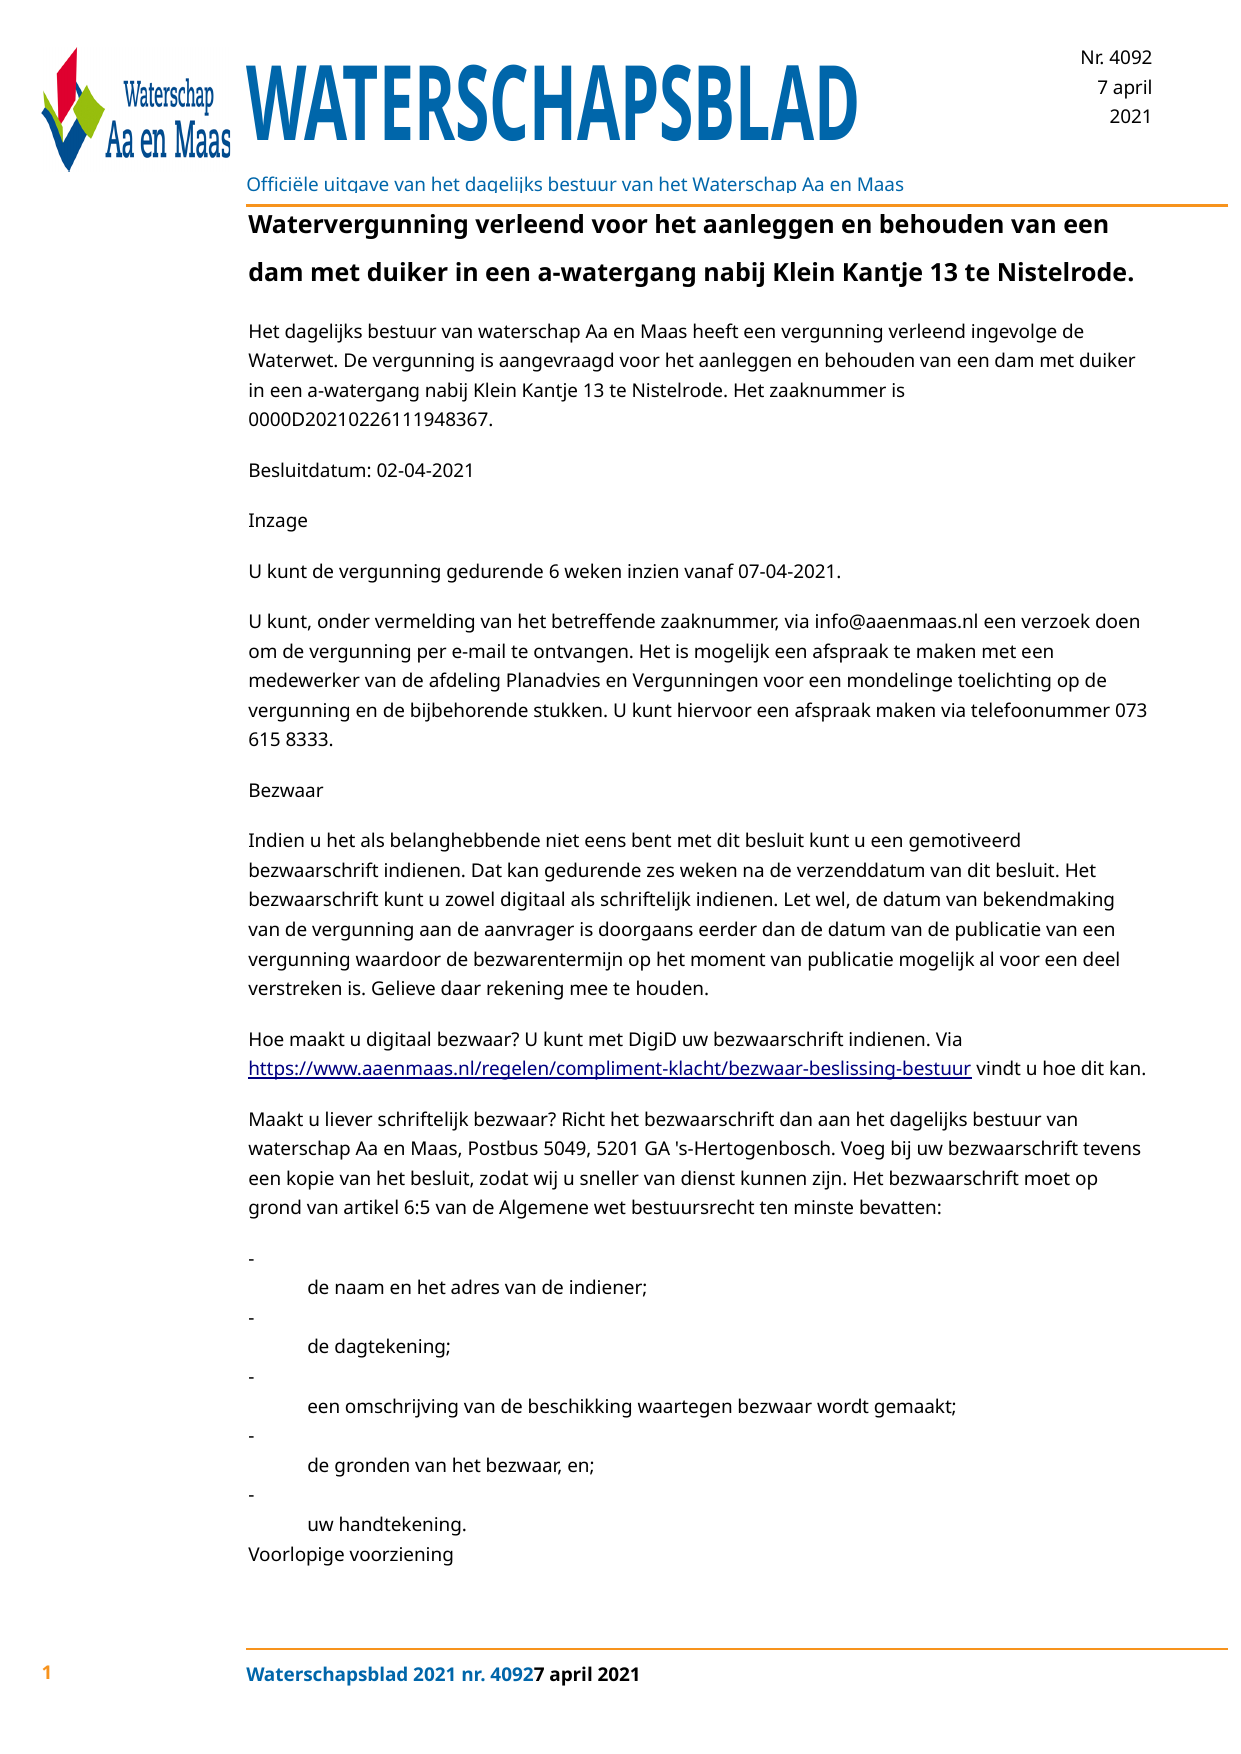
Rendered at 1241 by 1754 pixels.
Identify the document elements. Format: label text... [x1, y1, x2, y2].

list een omschrijving van de beschikking waartegen bezwaar wordt gemaakt; [248, 1393, 1152, 1419]
text U kunt, onder vermelding van het betreffende zaaknummer, via info@aaenmaas.nl een verzoek doen om de vergunning per e-mail te ontvangen. Het is mogelijk een afspraak te maken met een medewerker van de afdeling Planadvies en Vergunningen voor een mondelinge toelichting op de vergunning en de bijbehorende stukken. U kunt hiervoor een afspraak maken via telefoonummer 073 615 8333. [248, 608, 1152, 752]
text Watervergunning verleend voor het aanleggen en behouden van een dam met duiker in een a-watergang nabij Klein Kantje 13 te Nistelrode. [248, 207, 1152, 288]
list uw handtekening. [248, 1511, 1152, 1537]
text Indien u het als belanghebbende niet eens bent met dit besluit kunt u een gemotiveerd bezwaarschrift indienen. Dat kan gedurende zes weken na de verzenddatum van dit besluit. Het bezwaarschrift kunt u zowel digitaal als schriftelijk indienen. Let wel, de datum van bekendmaking van de vergunning aan de aanvrager is doorgaans eerder dan de datum van de publicatie van een vergunning waardoor de bezwarentermijn op het moment van publicatie mogelijk al voor een deel verstreken is. Gelieve daar rekening mee te houden. [248, 827, 1152, 1001]
list de naam en het adres van de indiener; [248, 1274, 1152, 1300]
text Besluitdatum: 02-04-2021 [248, 457, 1152, 483]
list de dagtekening; [248, 1334, 1152, 1359]
text Het dagelijks bestuur van waterschap Aa en Maas heeft een vergunning verleend ingevolge de Waterwet. De vergunning is aangevraagd voor het aanleggen en behouden van een dam met duiker in een a-watergang nabij Klein Kantje 13 te Nistelrode. Het zaaknummer is 0000D20210226111948367. [248, 318, 1152, 432]
text Maakt u liever schriftelijk bezwaar? Richt het bezwaarschrift dan aan het dagelijks bestuur van waterschap Aa en Maas, Postbus 5049, 5201 GA 's-Hertogenbosch. Voeg bij uw bezwaarschrift tevens een kopie van het besluit, zodat wij u sneller van dienst kunnen zijn. Het bezwaarschrift moet op grond van artikel 6:5 van de Algemene wet bestuursrecht ten minste bevatten: [248, 1106, 1152, 1220]
text Hoe maakt u digitaal bezwaar? U kunt met DigiD uw bezwaarschrift indienen. Via https://www.aaenmaas.nl/regelen/compliment-klacht/bezwaar-beslissing-bestuur vindt u hoe dit kan. [248, 1026, 1152, 1081]
text Voorlopige voorziening [248, 1541, 1152, 1567]
text Bezwaar [248, 777, 1152, 803]
picture [41, 47, 231, 172]
text U kunt de vergunning gedurende 6 weken inzien vanaf 07-04-2021. [248, 558, 1152, 584]
text Inzage [248, 507, 1152, 533]
list de gronden van het bezwaar, en; [248, 1452, 1152, 1478]
